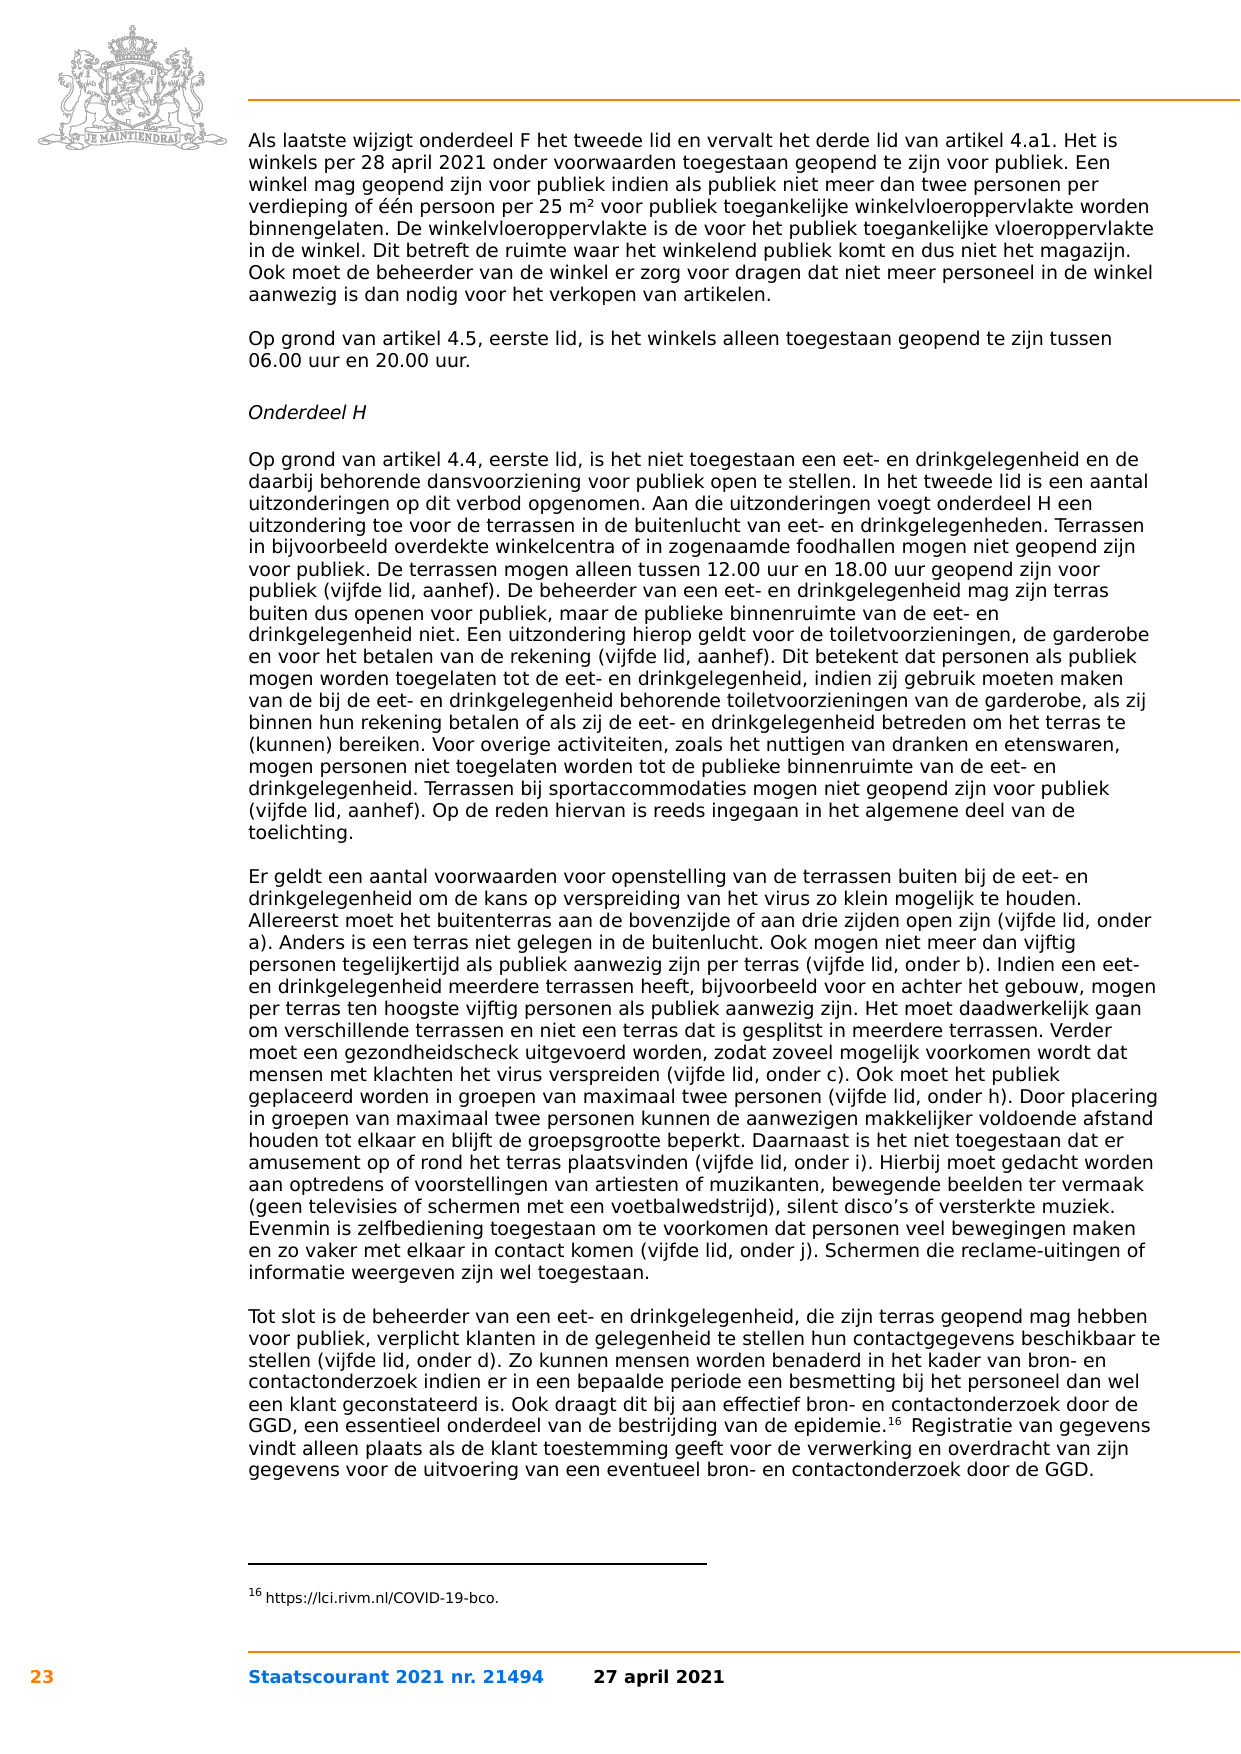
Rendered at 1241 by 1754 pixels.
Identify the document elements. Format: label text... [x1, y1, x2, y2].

text Tot slot is de beheerder van een eet- en drinkgelegenheid, die zijn terras geopend mag hebben voor publiek, verplicht klanten in de gelegenheid te stellen hun contactgegevens beschikbaar te stellen (vijfde lid, onder d). Zo kunnen mensen worden benaderd in het kader van bron- en contactonderzoek indien er in een bepaalde periode een besmetting bij het personeel dan wel een klant geconstateerd is. Ook draagt dit bij aan effectief bron- en contactonderzoek door de GGD, een essentieel onderdeel van de bestrijding van de epidemie. Registratie van gegevens vindt alleen plaats als de klant toestemming geeft voor de verwerking en overdracht van zijn gegevens voor de uitvoering van een eventueel bron- en contactonderzoek door de GGD. [248, 1306, 1163, 1481]
subtitle Onderdeel H [248, 402, 1163, 423]
picture [38, 25, 227, 150]
text https://lci.rivm.nl/COVID-19-bco. [248, 1586, 1163, 1608]
text Als laatste wijzigt onderdeel F het tweede lid en vervalt het derde lid van artikel 4.a1. Het is winkels per 28 april 2021 onder voorwaarden toegestaan geopend te zijn voor publiek. Een winkel mag geopend zijn voor publiek indien als publiek niet meer dan twee personen per verdieping of één persoon per 25 m² voor publiek toegankelijke winkelvloeroppervlakte worden binnengelaten. De winkelvloeroppervlakte is de voor het publiek toegankelijke vloeroppervlakte in de winkel. Dit betreft de ruimte waar het winkelend publiek komt en dus niet het magazijn. Ook moet de beheerder van de winkel er zorg voor dragen dat niet meer personeel in de winkel aanwezig is dan nodig voor het verkopen van artikelen. [248, 130, 1163, 306]
text Er geldt een aantal voorwaarden voor openstelling van de terrassen buiten bij de eet- en drinkgelegenheid om de kans op verspreiding van het virus zo klein mogelijk te houden. Allereerst moet het buitenterras aan de bovenzijde of aan drie zijden open zijn (vijfde lid, onder a). Anders is een terras niet gelegen in de buitenlucht. Ook mogen niet meer dan vijftig personen tegelijkertijd als publiek aanwezig zijn per terras (vijfde lid, onder b). Indien een eet- en drinkgelegenheid meerdere terrassen heeft, bijvoorbeeld voor en achter het gebouw, mogen per terras ten hoogste vijftig personen als publiek aanwezig zijn. Het moet daadwerkelijk gaan om verschillende terrassen en niet een terras dat is gesplitst in meerdere terrassen. Verder moet een gezondheidscheck uitgevoerd worden, zodat zoveel mogelijk voorkomen wordt dat mensen met klachten het virus verspreiden (vijfde lid, onder c). Ook moet het publiek geplaceerd worden in groepen van maximaal twee personen (vijfde lid, onder h). Door placering in groepen van maximaal twee personen kunnen de aanwezigen makkelijker voldoende afstand houden tot elkaar en blijft de groepsgrootte beperkt. Daarnaast is het niet toegestaan dat er amusement op of rond het terras plaatsvinden (vijfde lid, onder i). Hierbij moet gedacht worden aan optredens of voorstellingen van artiesten of muzikanten, bewegende beelden ter vermaak (geen televisies of schermen met een voetbalwedstrijd), silent disco’s of versterkte muziek. Evenmin is zelfbediening toegestaan om te voorkomen dat personen veel bewegingen maken en zo vaker met elkaar in contact komen (vijfde lid, onder j). Schermen die reclame-uitingen of informatie weergeven zijn wel toegestaan. [248, 866, 1163, 1284]
text Op grond van artikel 4.4, eerste lid, is het niet toegestaan een eet- en drinkgelegenheid en de daarbij behorende dansvoorziening voor publiek open te stellen. In het tweede lid is een aantal uitzonderingen op dit verbod opgenomen. Aan die uitzonderingen voegt onderdeel H een uitzondering toe voor de terrassen in de buitenlucht van eet- en drinkgelegenheden. Terrassen in bijvoorbeeld overdekte winkelcentra of in zogenaamde foodhallen mogen niet geopend zijn voor publiek. De terrassen mogen alleen tussen 12.00 uur en 18.00 uur geopend zijn voor publiek (vijfde lid, aanhef). De beheerder van een eet- en drinkgelegenheid mag zijn terras buiten dus openen voor publiek, maar de publieke binnenruimte van de eet- en drinkgelegenheid niet. Een uitzondering hierop geldt voor de toiletvoorzieningen, de garderobe en voor het betalen van de rekening (vijfde lid, aanhef). Dit betekent dat personen als publiek mogen worden toegelaten tot de eet- en drinkgelegenheid, indien zij gebruik moeten maken van de bij de eet- en drinkgelegenheid behorende toiletvoorzieningen van de garderobe, als zij binnen hun rekening betalen of als zij de eet- en drinkgelegenheid betreden om het terras te (kunnen) bereiken. Voor overige activiteiten, zoals het nuttigen van dranken en etenswaren, mogen personen niet toegelaten worden tot de publieke binnenruimte van de eet- en drinkgelegenheid. Terrassen bij sportaccommodaties mogen niet geopend zijn voor publiek (vijfde lid, aanhef). Op de reden hiervan is reeds ingegaan in het algemene deel van de toelichting. [248, 448, 1163, 844]
text Op grond van artikel 4.5, eerste lid, is het winkels alleen toegestaan geopend te zijn tussen 06.00 uur en 20.00 uur. [248, 328, 1163, 372]
